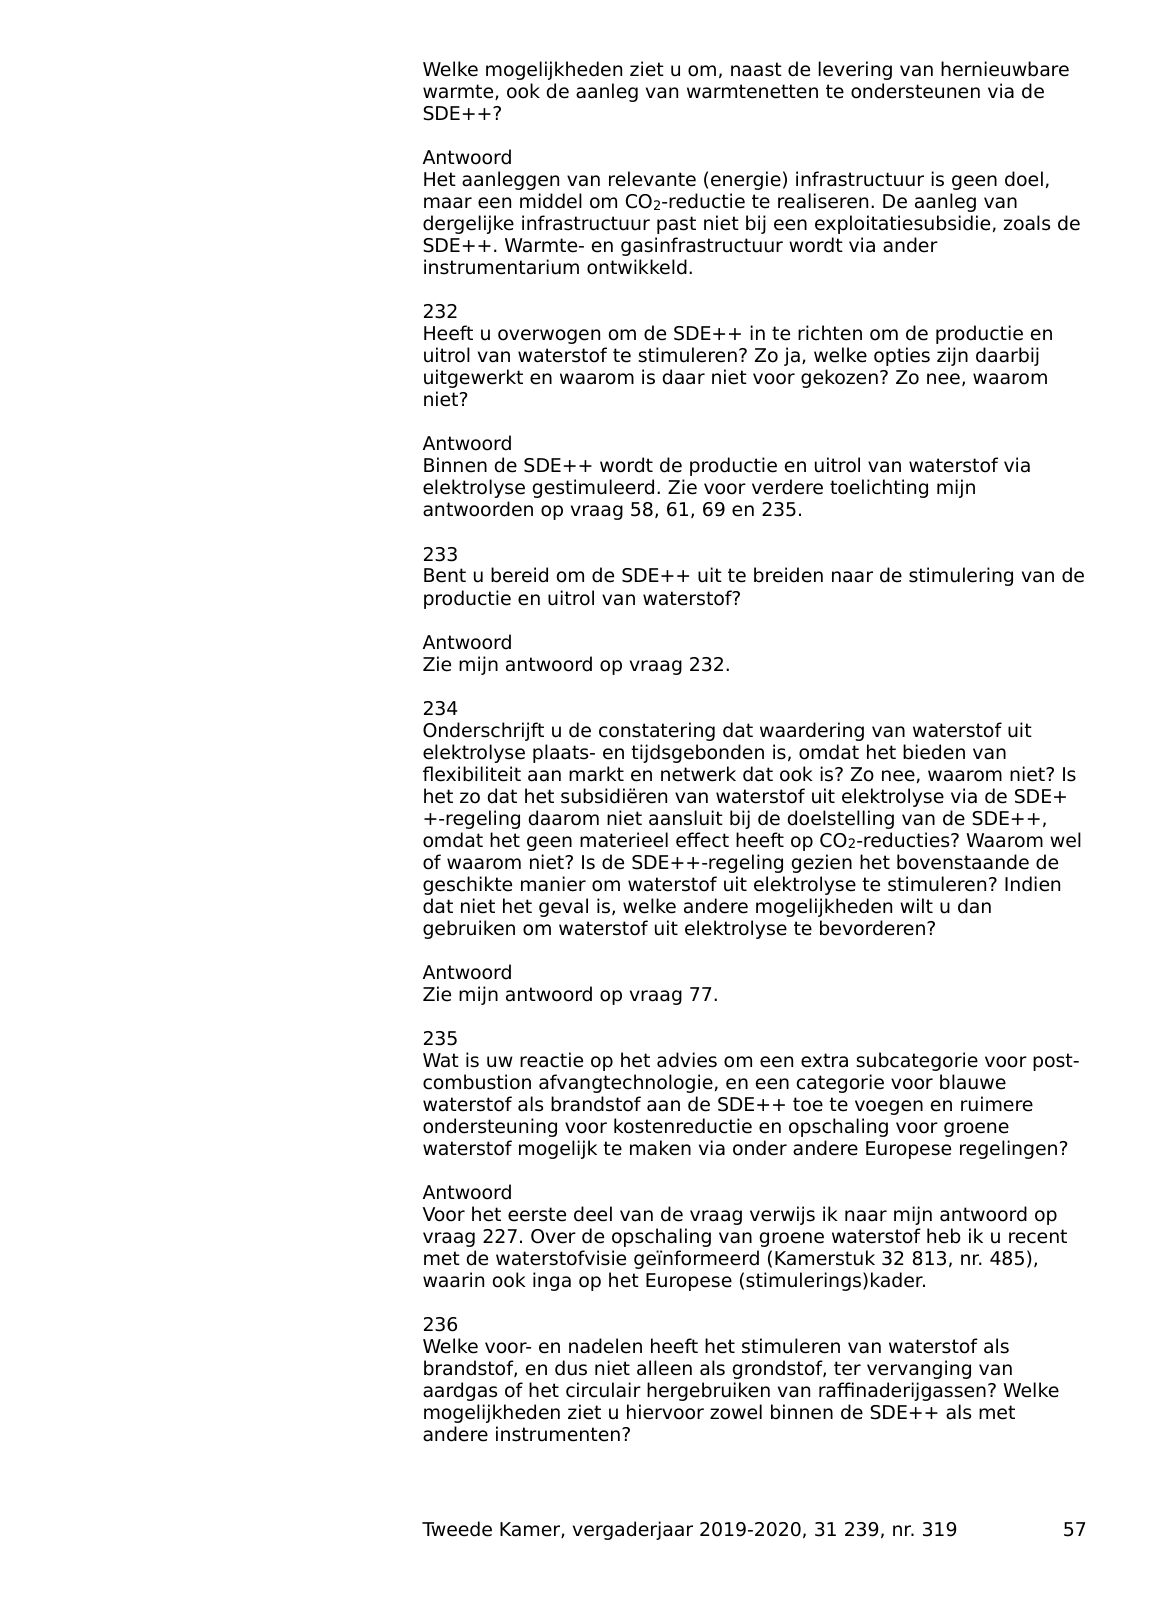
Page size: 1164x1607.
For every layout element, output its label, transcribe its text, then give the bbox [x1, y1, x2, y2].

text Binnen de SDE++ wordt de productie en uitrol van waterstof via elektrolyse gestimuleerd. Zie voor verdere toelichting mijn antwoorden op vraag 58, 61, 69 en 235. [422, 455, 1087, 521]
text Het aanleggen van relevante (energie) infrastructuur is geen doel, maar een middel om CO2-reductie te realiseren. De aanleg van dergelijke infrastructuur past niet bij een exploitatiesubsidie, zoals de SDE++. Warmte- en gasinfrastructuur wordt via ander instrumentarium ontwikkeld. [422, 169, 1087, 279]
text 233 [422, 543, 1087, 565]
text 236 [422, 1314, 1087, 1336]
text Zie mijn antwoord op vraag 232. [422, 653, 1087, 676]
text Welke voor- en nadelen heeft het stimuleren van waterstof als brandstof, en dus niet alleen als grondstof, ter vervanging van aardgas of het circulair hergebruiken van raffinaderijgassen? Welke mogelijkheden ziet u hiervoor zowel binnen de SDE++ als met andere instrumenten? [422, 1336, 1087, 1446]
text 232 [422, 301, 1087, 323]
text Heeft u overwogen om de SDE++ in te richten om de productie en uitrol van waterstof te stimuleren? Zo ja, welke opties zijn daarbij uitgewerkt en waarom is daar niet voor gekozen? Zo nee, waarom niet? [422, 323, 1087, 411]
text Onderschrijft u de constatering dat waardering van waterstof uit elektrolyse plaats- en tijdsgebonden is, omdat het bieden van flexibiliteit aan markt en netwerk dat ook is? Zo nee, waarom niet? Is het zo dat het subsidiëren van waterstof uit elektrolyse via de SDE++-regeling daarom niet aansluit bij de doelstelling van de SDE++, omdat het geen materieel effect heeft op CO2-reducties? Waarom wel of waarom niet? Is de SDE++-regeling gezien het bovenstaande de geschikte manier om waterstof uit elektrolyse te stimuleren? Indien dat niet het geval is, welke andere mogelijkheden wilt u dan gebruiken om waterstof uit elektrolyse te bevorderen? [422, 720, 1087, 939]
text Antwoord [422, 433, 1087, 455]
text Antwoord [422, 962, 1087, 984]
text Antwoord [422, 147, 1087, 169]
text Antwoord [422, 632, 1087, 653]
text Zie mijn antwoord op vraag 77. [422, 984, 1087, 1006]
text Voor het eerste deel van de vraag verwijs ik naar mijn antwoord op vraag 227. Over de opschaling van groene waterstof heb ik u recent met de waterstofvisie geïnformeerd (Kamerstuk 32 813, nr. 485), waarin ook inga op het Europese (stimulerings)kader. [422, 1204, 1087, 1292]
text Bent u bereid om de SDE++ uit te breiden naar de stimulering van de productie en uitrol van waterstof? [422, 565, 1087, 609]
text 234 [422, 698, 1087, 720]
text Welke mogelijkheden ziet u om, naast de levering van hernieuwbare warmte, ook de aanleg van warmtenetten te ondersteunen via de SDE++? [422, 59, 1087, 125]
text Antwoord [422, 1182, 1087, 1204]
text Wat is uw reactie op het advies om een extra subcategorie voor post-combustion afvangtechnologie, en een categorie voor blauwe waterstof als brandstof aan de SDE++ toe te voegen en ruimere ondersteuning voor kostenreductie en opschaling voor groene waterstof mogelijk te maken via onder andere Europese regelingen? [422, 1050, 1087, 1160]
text 235 [422, 1028, 1087, 1050]
